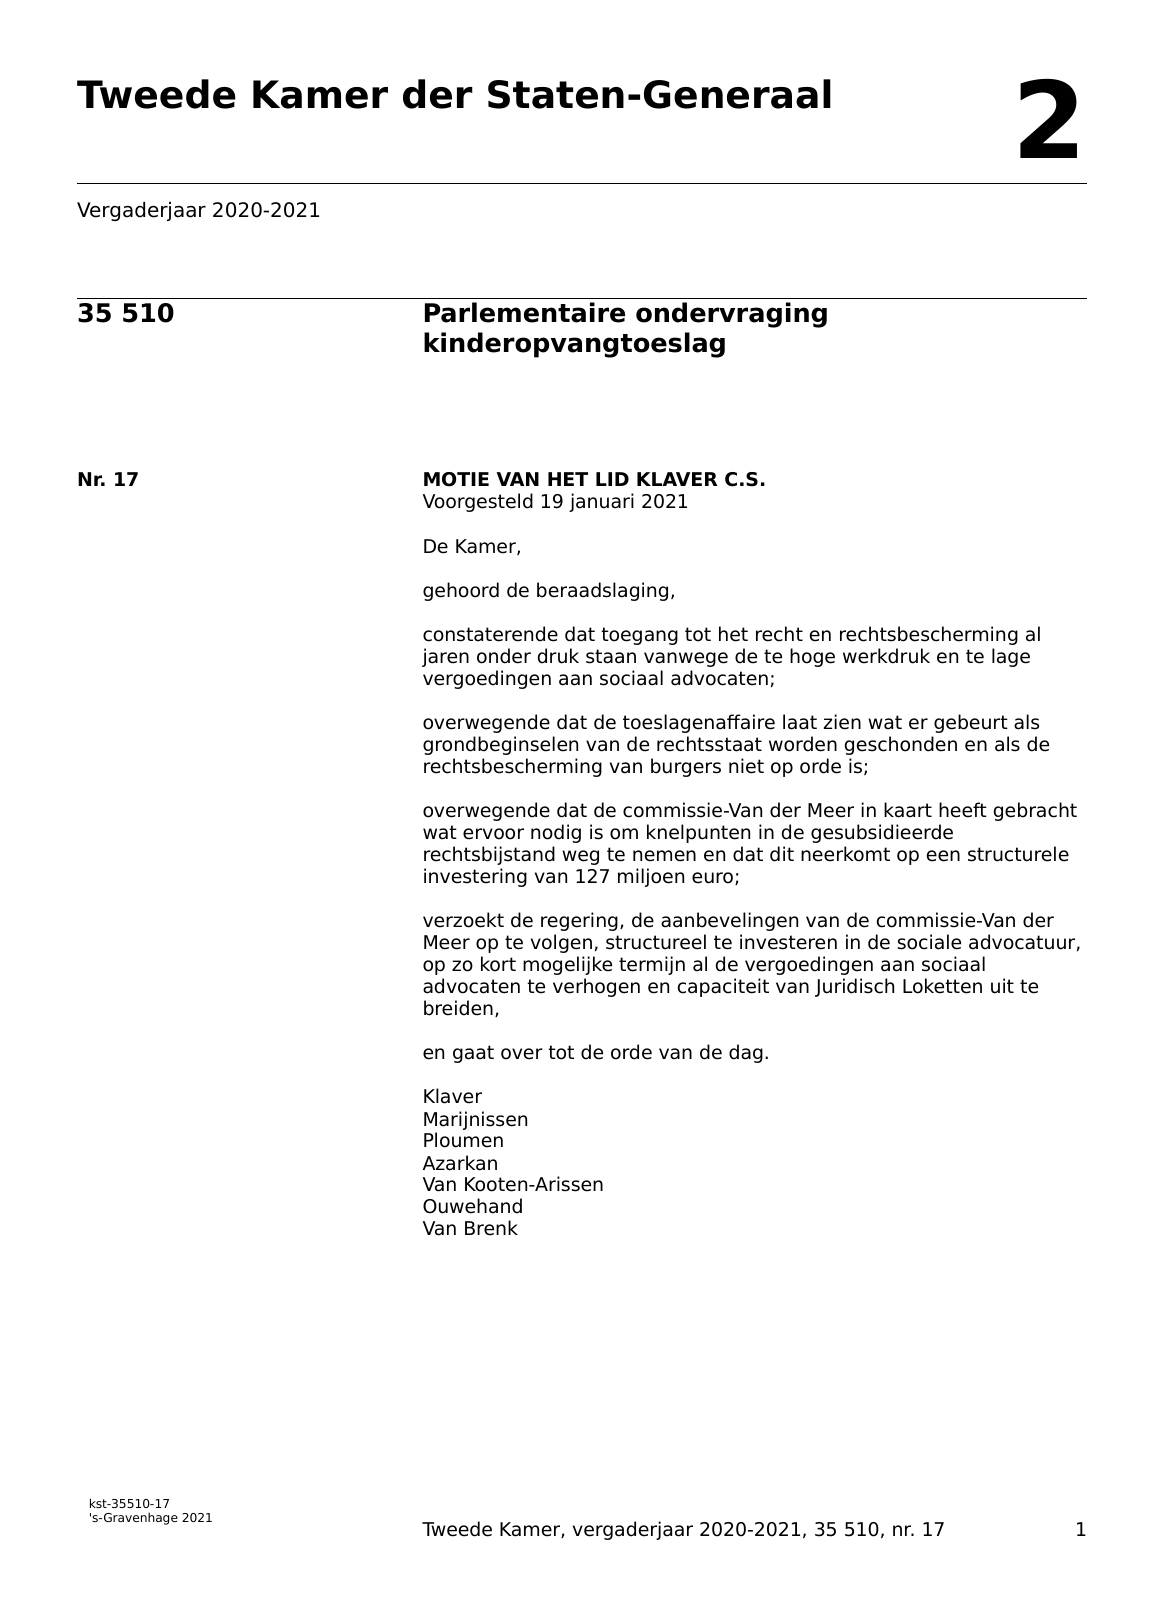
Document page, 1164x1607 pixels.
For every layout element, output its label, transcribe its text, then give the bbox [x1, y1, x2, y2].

text Azarkan [422, 1152, 1087, 1174]
text Van Brenk [422, 1218, 1087, 1240]
text Van Kooten-Arissen [422, 1174, 1087, 1196]
text Marijnissen [422, 1108, 1087, 1130]
text Klaver [422, 1086, 1087, 1108]
table_header 2 [886, 59, 1087, 183]
table_header Tweede Kamer der Staten-Generaal [77, 59, 886, 183]
text gehoord de beraadslaging, [422, 580, 1087, 602]
text Ploumen [422, 1130, 1087, 1152]
text 's-Gravenhage 2021 [88, 1511, 323, 1525]
text constaterende dat toegang tot het recht en rechtsbescherming al jaren onder druk staan vanwege de te hoge werkdruk en te lage vergoedingen aan sociaal advocaten; [422, 624, 1087, 690]
text Ouwehand [422, 1196, 1087, 1218]
subtitle Nr. 17 MOTIE VAN HET LID KLAVER C.S. [77, 469, 1087, 491]
text verzoekt de regering, de aanbevelingen van de commissie-Van der Meer op te volgen, structureel te investeren in de sociale advocatuur, op zo kort mogelijke termijn al de vergoedingen aan sociaal advocaten te verhogen en capaciteit van Juridisch Loketten uit te breiden, [422, 910, 1087, 1020]
text en gaat over tot de orde van de dag. [422, 1042, 1087, 1064]
table_cell Vergaderjaar 2020-2021 [77, 184, 1087, 298]
text overwegende dat de commissie-Van der Meer in kaart heeft gebracht wat ervoor nodig is om knelpunten in de gesubsidieerde rechtsbijstand weg te nemen en dat dit neerkomt op een structurele investering van 127 miljoen euro; [422, 800, 1087, 888]
text overwegende dat de toeslagenaffaire laat zien wat er gebeurt als grondbeginselen van de rechtsstaat worden geschonden en als de rechtsbescherming van burgers niet op orde is; [422, 712, 1087, 778]
text Voorgesteld 19 januari 2021 [422, 491, 1087, 513]
subtitle 35 510 Parlementaire ondervraging kinderopvangtoeslag [77, 299, 1087, 358]
text De Kamer, [422, 536, 1087, 557]
text kst-35510-17 [88, 1497, 323, 1511]
